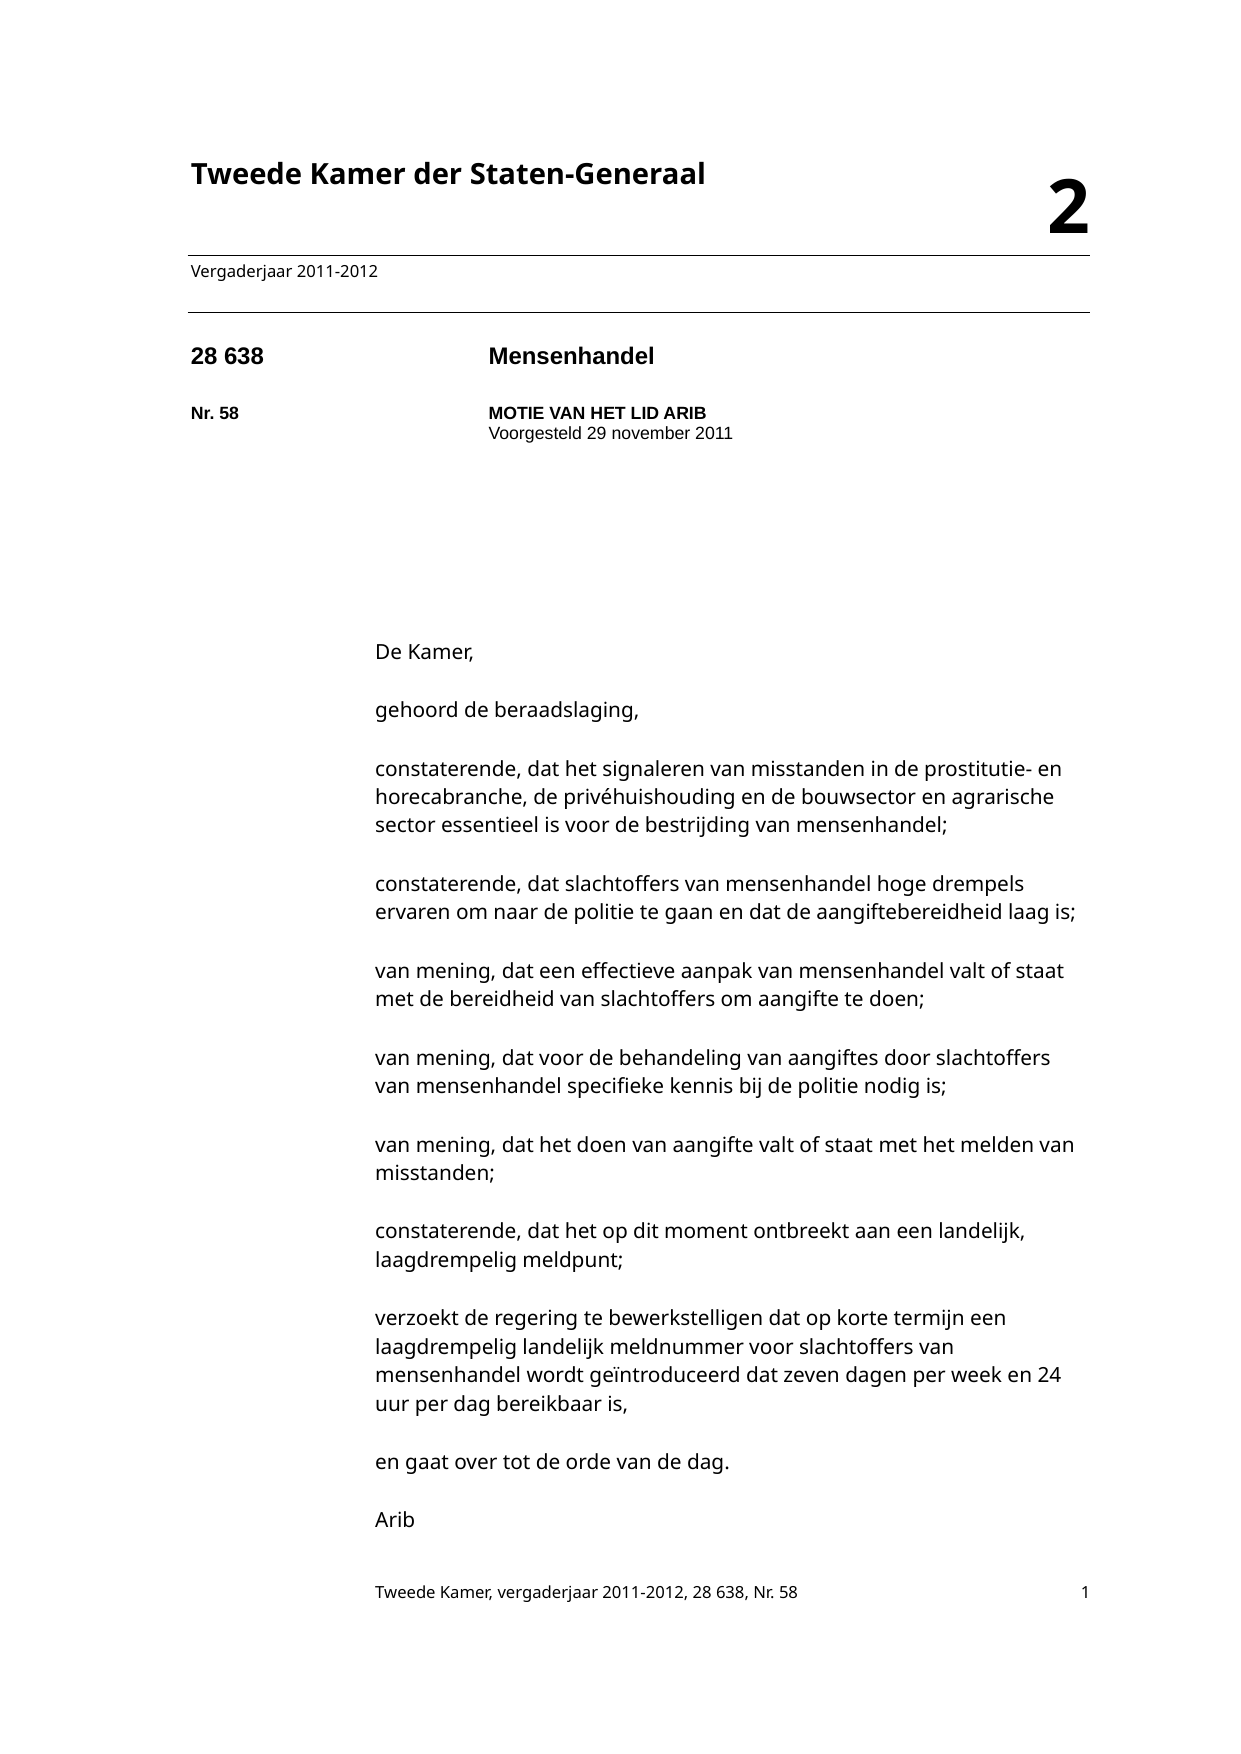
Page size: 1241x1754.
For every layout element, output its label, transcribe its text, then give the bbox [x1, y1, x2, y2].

text verzoekt de regering te bewerkstelligen dat op korte termijn een laagdrempelig landelijk meldnummer voor slachtoffers van mensenhandel wordt geïntroduceerd dat zeven dagen per week en 24 uur per dag bereikbaar is, [375, 1303, 1090, 1417]
table_cell Nr. 58 [188, 399, 485, 518]
table_cell [188, 313, 485, 339]
text van mening, dat het doen van aangifte valt of staat met het melden van misstanden; [375, 1130, 1090, 1187]
text constaterende, dat het op dit moment ontbreekt aan een landelijk, laagdrempelig meldpunt; [375, 1217, 1090, 1273]
table_header Tweede Kamer der Staten-Generaal [188, 150, 909, 255]
table_header 2 [910, 150, 1090, 255]
table_cell Vergaderjaar 2011-2012 [188, 256, 485, 312]
text van mening, dat een effectieve aanpak van mensenhandel valt of staat met de bereidheid van slachtoffers om aangifte te doen; [375, 956, 1090, 1013]
text constaterende, dat slachtoffers van mensenhandel hoge drempels ervaren om naar de politie te gaan en dat de aangiftebereidheid laag is; [375, 869, 1090, 926]
text en gaat over tot de orde van de dag. [375, 1447, 1090, 1476]
table_cell 28 638 [188, 339, 485, 399]
text Arib [375, 1506, 1090, 1534]
table_cell Mensenhandel [485, 339, 1090, 399]
table_cell MOTIE VAN HET LID ARIB Voorgesteld 29 november 2011 [485, 399, 1090, 518]
text van mening, dat voor de behandeling van aangiftes door slachtoffers van mensenhandel specifieke kennis bij de politie nodig is; [375, 1043, 1090, 1100]
text De Kamer, [375, 637, 1090, 665]
text gehoord de beraadslaging, [375, 695, 1090, 724]
table_cell [485, 313, 1090, 339]
table_cell [485, 256, 1090, 312]
text constaterende, dat het signaleren van misstanden in de prostitutie- en horecabranche, de privéhuishouding en de bouwsector en agrarische sector essentieel is voor de bestrijding van mensenhandel; [375, 754, 1090, 839]
